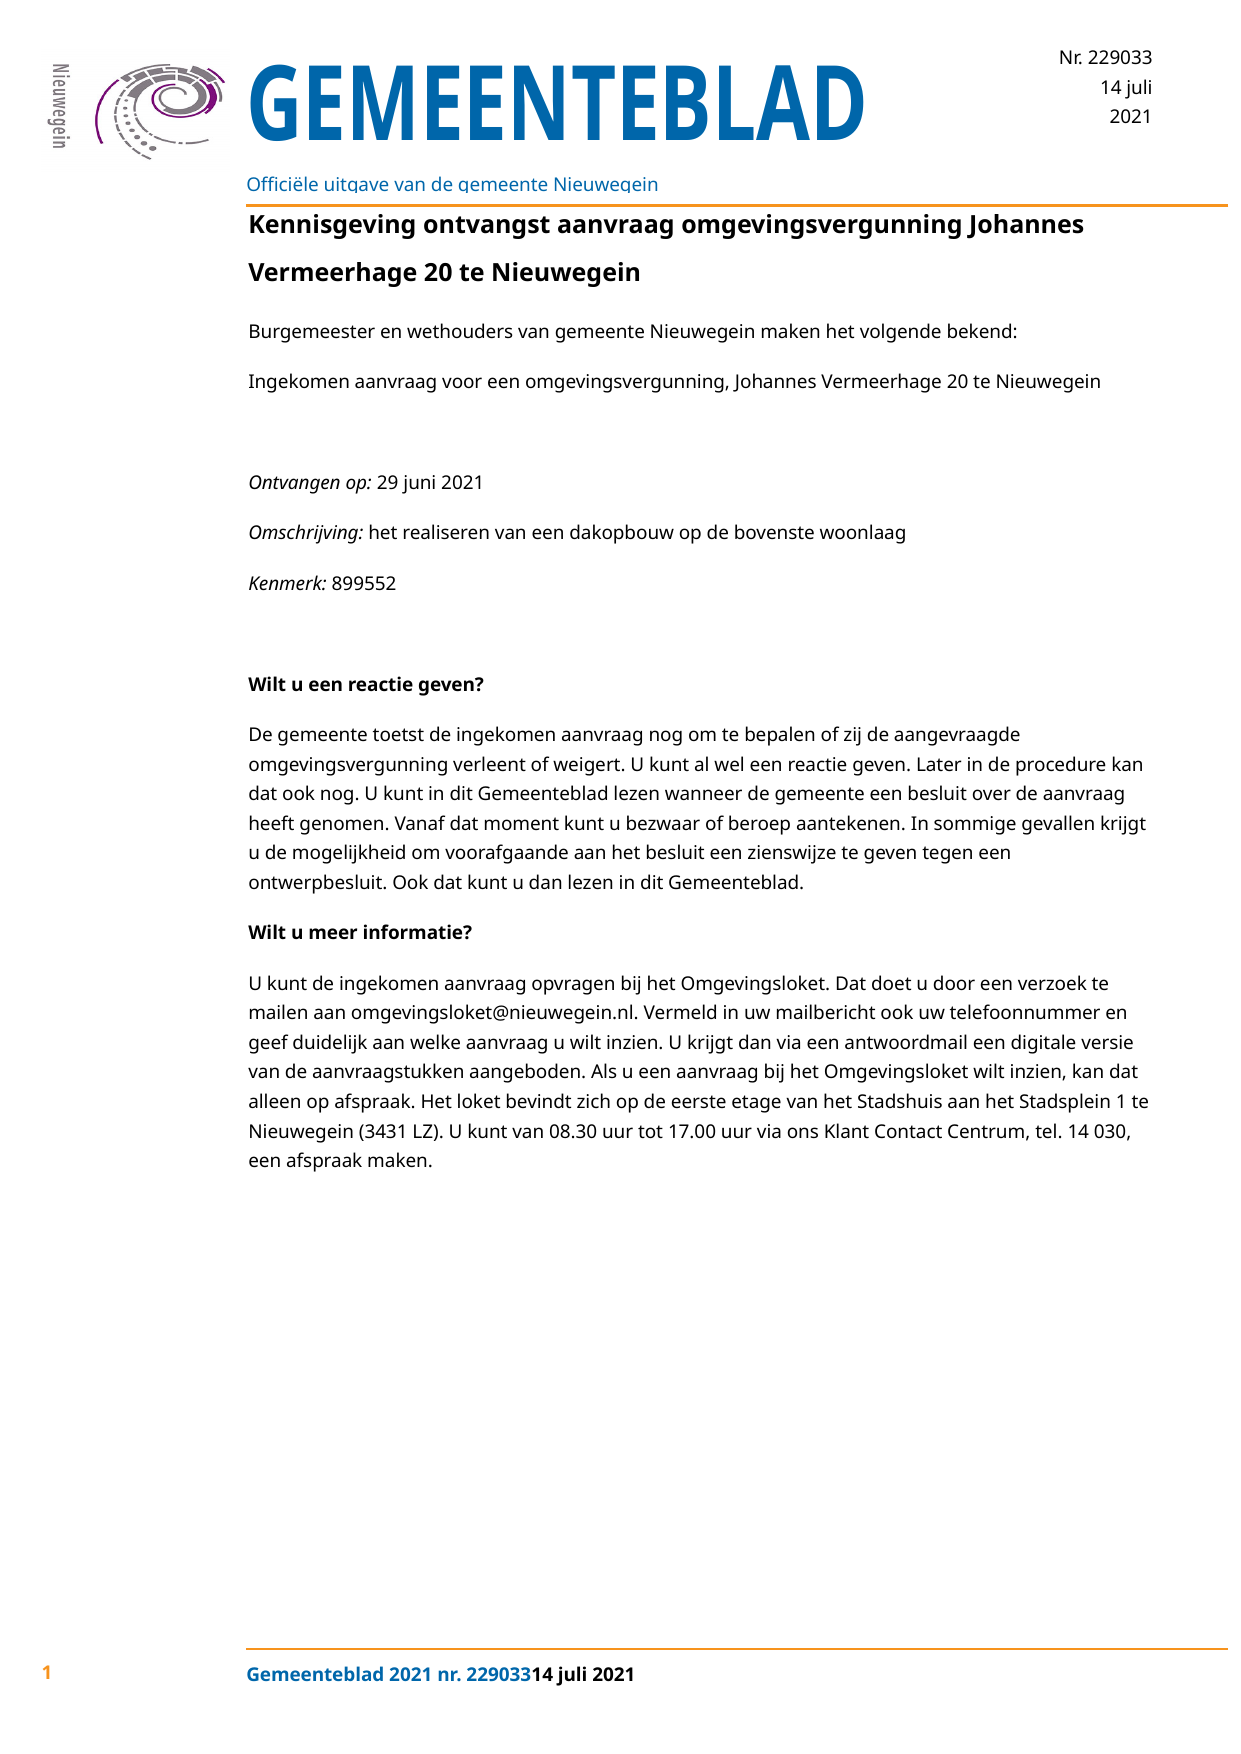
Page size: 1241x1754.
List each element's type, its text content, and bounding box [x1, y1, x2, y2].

text De gemeente toetst de ingekomen aanvraag nog om te bepalen of zij de aangevraagde omgevingsvergunning verleent of weigert. U kunt al wel een reactie geven. Later in de procedure kan dat ook nog. U kunt in dit Gemeenteblad lezen wanneer de gemeente een besluit over de aanvraag heeft genomen. Vanaf dat moment kunt u bezwaar of beroep aantekenen. In sommige gevallen krijgt u de mogelijkheid om voorafgaande aan het besluit een zienswijze te geven tegen een ontwerpbesluit. Ook dat kunt u dan lezen in dit Gemeenteblad. [248, 721, 1152, 895]
text Wilt u meer informatie? [248, 919, 1152, 945]
text Kenmerk: 899552 [248, 570, 1152, 596]
text Ingekomen aanvraag voor een omgevingsvergunning, Johannes Vermeerhage 20 te Nieuwegein [248, 368, 1152, 394]
text Kennisgeving ontvangst aanvraag omgevingsvergunning Johannes Vermeerhage 20 te Nieuwegein [248, 207, 1152, 288]
text U kunt de ingekomen aanvraag opvragen bij het Omgevingsloket. Dat doet u door een verzoek te mailen aan omgevingsloket@nieuwegein.nl. Vermeld in uw mailbericht ook uw telefoonnummer en geef duidelijk aan welke aanvraag u wilt inzien. U krijgt dan via een antwoordmail een digitale versie van de aanvraagstukken aangeboden. Als u een aanvraag bij het Omgevingsloket wilt inzien, kan dat alleen op afspraak. Het loket bevindt zich op de eerste etage van het Stadshuis aan het Stadsplein 1 te Nieuwegein (3431 LZ). U kunt van 08.30 uur tot 17.00 uur via ons Klant Contact Centrum, tel. 14 030, een afspraak maken. [248, 970, 1152, 1173]
text Burgemeester en wethouders van gemeente Nieuwegein maken het volgende bekend: [248, 318, 1152, 344]
text Omschrijving: het realiseren van een dakopbouw op de bovenste woonlaag [248, 519, 1152, 545]
picture [41, 47, 231, 172]
text Ontvangen op: 29 juni 2021 [248, 469, 1152, 495]
text Wilt u een reactie geven? [248, 671, 1152, 697]
